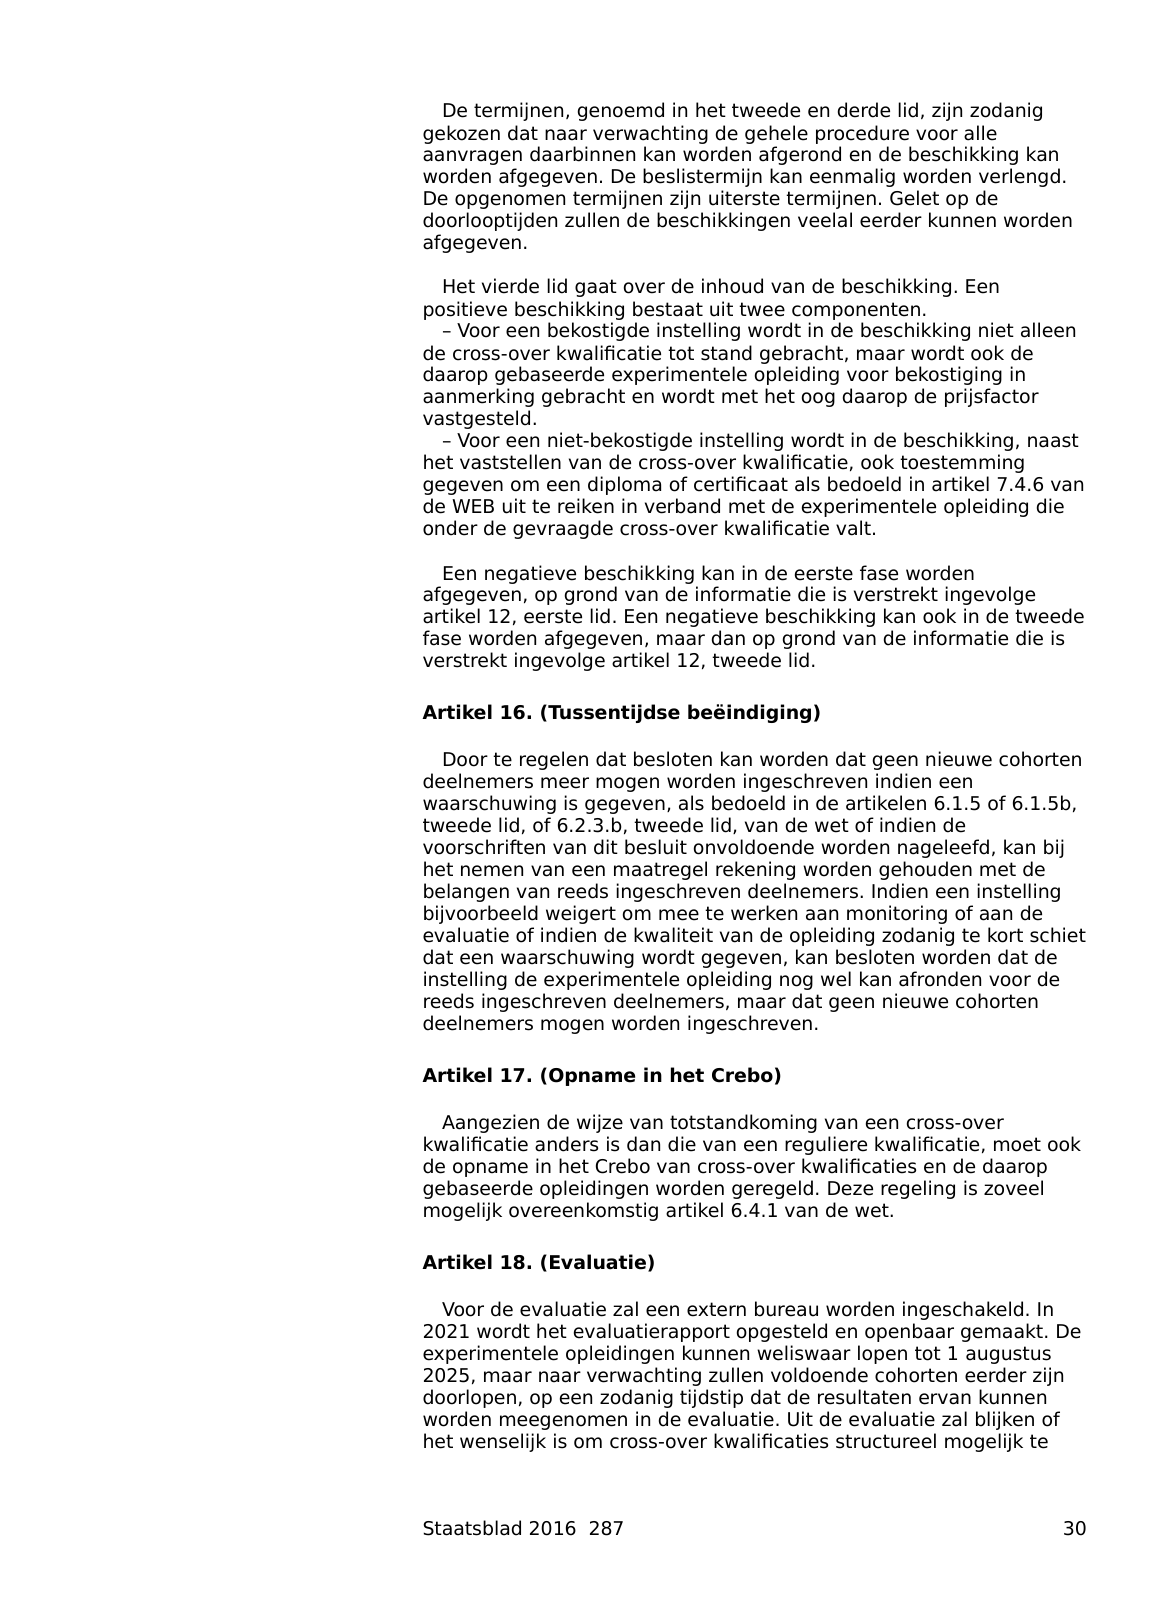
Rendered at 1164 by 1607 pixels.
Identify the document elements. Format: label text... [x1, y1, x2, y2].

subtitle Artikel 17. (Opname in het Crebo) [422, 1065, 1087, 1087]
subtitle Artikel 18. (Evaluatie) [422, 1252, 1087, 1274]
text – Voor een bekostigde instelling wordt in de beschikking niet alleen de cross-over kwalificatie tot stand gebracht, maar wordt ook de daarop gebaseerde experimentele opleiding voor bekostiging in aanmerking gebracht en wordt met het oog daarop de prijsfactor vastgesteld. [422, 320, 1087, 430]
text Aangezien de wijze van totstandkoming van een cross-over kwalificatie anders is dan die van een reguliere kwalificatie, moet ook de opname in het Crebo van cross-over kwalificaties en de daarop gebaseerde opleidingen worden geregeld. Deze regeling is zoveel mogelijk overeenkomstig artikel 6.4.1 van de wet. [422, 1112, 1087, 1222]
subtitle Artikel 16. (Tussentijdse beëindiging) [422, 702, 1087, 724]
text Voor de evaluatie zal een extern bureau worden ingeschakeld. In 2021 wordt het evaluatierapport opgesteld en openbaar gemaakt. De experimentele opleidingen kunnen weliswaar lopen tot 1 augustus 2025, maar naar verwachting zullen voldoende cohorten eerder zijn doorlopen, op een zodanig tijdstip dat de resultaten ervan kunnen worden meegenomen in de evaluatie. Uit de evaluatie zal blijken of het wenselijk is om cross-over kwalificaties structureel mogelijk te [422, 1299, 1087, 1453]
text Door te regelen dat besloten kan worden dat geen nieuwe cohorten deelnemers meer mogen worden ingeschreven indien een waarschuwing is gegeven, als bedoeld in de artikelen 6.1.5 of 6.1.5b, tweede lid, of 6.2.3.b, tweede lid, van de wet of indien de voorschriften van dit besluit onvoldoende worden nageleefd, kan bij het nemen van een maatregel rekening worden gehouden met de belangen van reeds ingeschreven deelnemers. Indien een instelling bijvoorbeeld weigert om mee te werken aan monitoring of aan de evaluatie of indien de kwaliteit van de opleiding zodanig te kort schiet dat een waarschuwing wordt gegeven, kan besloten worden dat de instelling de experimentele opleiding nog wel kan afronden voor de reeds ingeschreven deelnemers, maar dat geen nieuwe cohorten deelnemers mogen worden ingeschreven. [422, 749, 1087, 1035]
text De termijnen, genoemd in het tweede en derde lid, zijn zodanig gekozen dat naar verwachting de gehele procedure voor alle aanvragen daarbinnen kan worden afgerond en de beschikking kan worden afgegeven. De beslistermijn kan eenmalig worden verlengd. De opgenomen termijnen zijn uiterste termijnen. Gelet op de doorlooptijden zullen de beschikkingen veelal eerder kunnen worden afgegeven. [422, 100, 1087, 254]
text Het vierde lid gaat over de inhoud van de beschikking. Een positieve beschikking bestaat uit twee componenten. [422, 276, 1087, 320]
text Een negatieve beschikking kan in de eerste fase worden afgegeven, op grond van de informatie die is verstrekt ingevolge artikel 12, eerste lid. Een negatieve beschikking kan ook in de tweede fase worden afgegeven, maar dan op grond van de informatie die is verstrekt ingevolge artikel 12, tweede lid. [422, 562, 1087, 672]
text – Voor een niet-bekostigde instelling wordt in de beschikking, naast het vaststellen van de cross-over kwalificatie, ook toestemming gegeven om een diploma of certificaat als bedoeld in artikel 7.4.6 van de WEB uit te reiken in verband met de experimentele opleiding die onder de gevraagde cross-over kwalificatie valt. [422, 430, 1087, 540]
